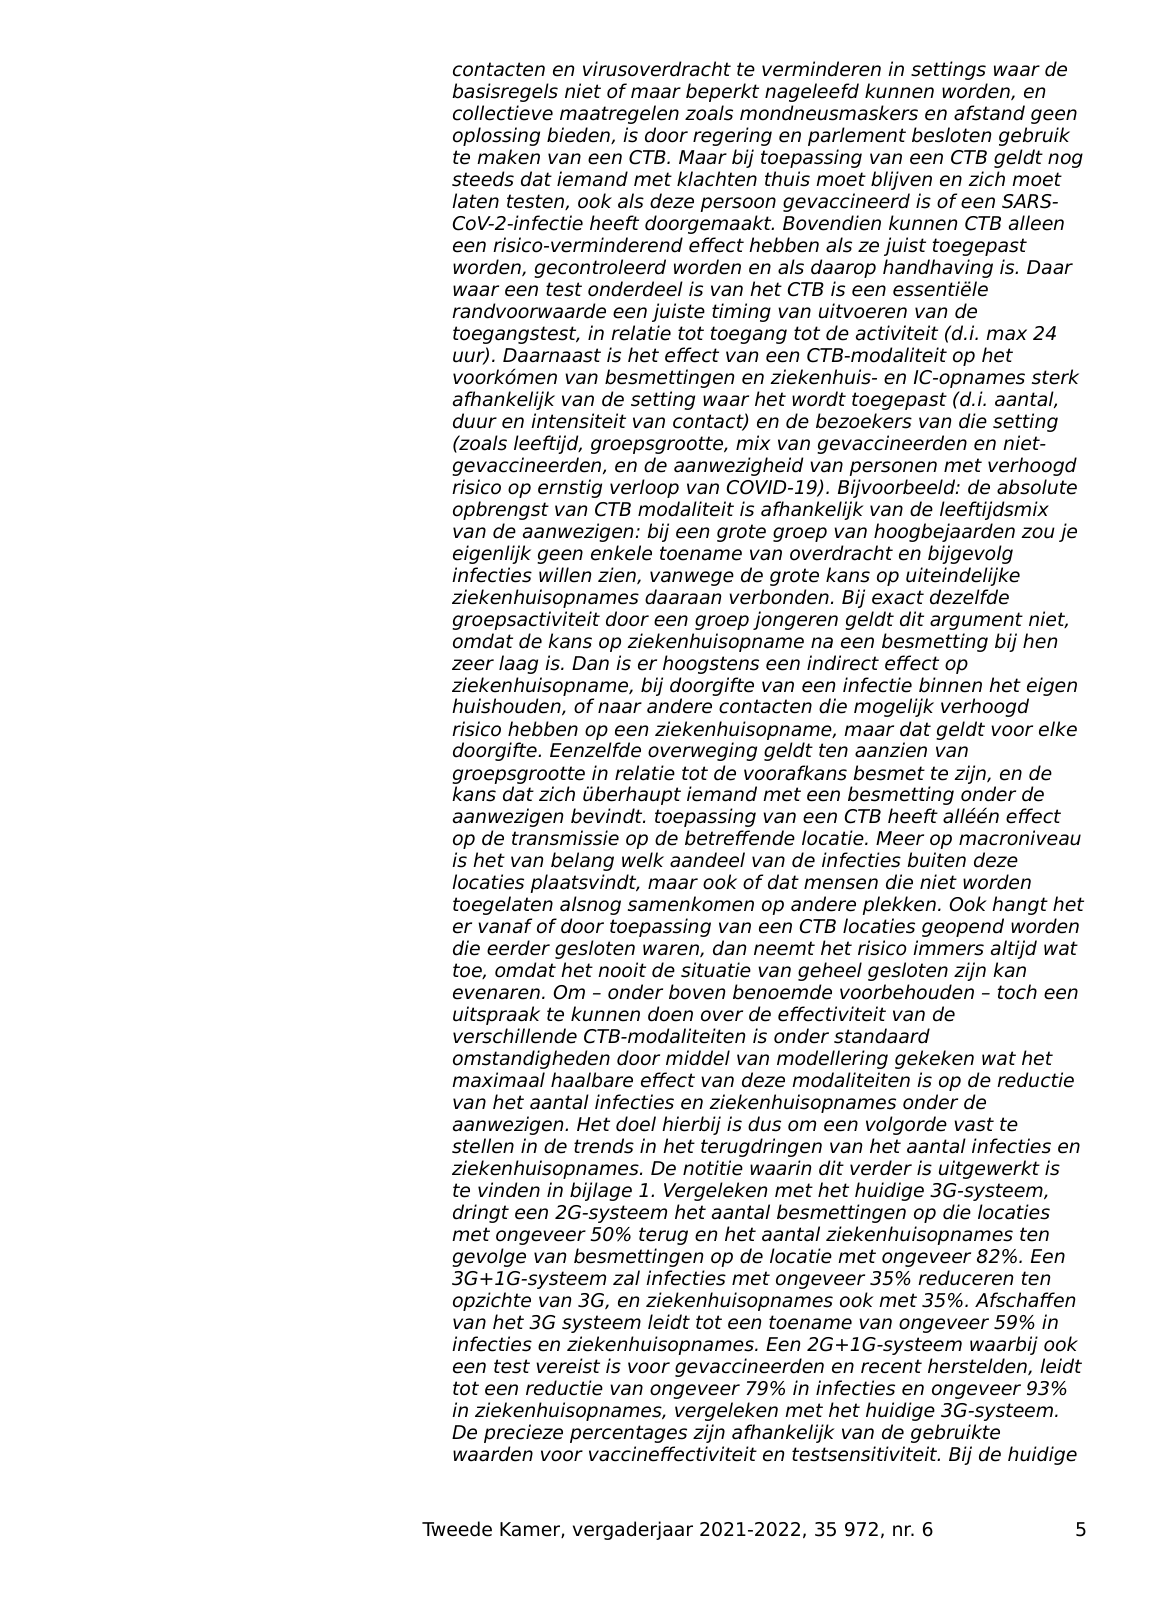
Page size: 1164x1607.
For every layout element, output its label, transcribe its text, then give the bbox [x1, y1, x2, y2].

text contacten en virusoverdracht te verminderen in settings waar de basisregels niet of maar beperkt nageleefd kunnen worden, en collectieve maatregelen zoals mondneusmaskers en afstand geen oplossing bieden, is door regering en parlement besloten gebruik te maken van een CTB. Maar bij toepassing van een CTB geldt nog steeds dat iemand met klachten thuis moet blijven en zich moet laten testen, ook als deze persoon gevaccineerd is of een SARS-CoV-2-infectie heeft doorgemaakt. Bovendien kunnen CTB alleen een risico-verminderend effect hebben als ze juist toegepast worden, gecontroleerd worden en als daarop handhaving is. Daar waar een test onderdeel is van het CTB is een essentiële randvoorwaarde een juiste timing van uitvoeren van de toegangstest, in relatie tot toegang tot de activiteit (d.i. max 24 uur). Daarnaast is het effect van een CTB-modaliteit op het voorkómen van besmettingen en ziekenhuis- en IC-opnames sterk afhankelijk van de setting waar het wordt toegepast (d.i. aantal, duur en intensiteit van contact) en de bezoekers van die setting (zoals leeftijd, groepsgrootte, mix van gevaccineerden en niet-gevaccineerden, en de aanwezigheid van personen met verhoogd risico op ernstig verloop van COVID-19). Bijvoorbeeld: de absolute opbrengst van CTB modaliteit is afhankelijk van de leeftijdsmix van de aanwezigen: bij een grote groep van hoogbejaarden zou je eigenlijk geen enkele toename van overdracht en bijgevolg infecties willen zien, vanwege de grote kans op uiteindelijke ziekenhuisopnames daaraan verbonden. Bij exact dezelfde groepsactiviteit door een groep jongeren geldt dit argument niet, omdat de kans op ziekenhuisopname na een besmetting bij hen zeer laag is. Dan is er hoogstens een indirect effect op ziekenhuisopname, bij doorgifte van een infectie binnen het eigen huishouden, of naar andere contacten die mogelijk verhoogd risico hebben op een ziekenhuisopname, maar dat geldt voor elke doorgifte. Eenzelfde overweging geldt ten aanzien van groepsgrootte in relatie tot de voorafkans besmet te zijn, en de kans dat zich überhaupt iemand met een besmetting onder de aanwezigen bevindt. toepassing van een CTB heeft alléén effect op de transmissie op de betreffende locatie. Meer op macroniveau is het van belang welk aandeel van de infecties buiten deze locaties plaatsvindt, maar ook of dat mensen die niet worden toegelaten alsnog samenkomen op andere plekken. Ook hangt het er vanaf of door toepassing van een CTB locaties geopend worden die eerder gesloten waren, dan neemt het risico immers altijd wat toe, omdat het nooit de situatie van geheel gesloten zijn kan evenaren. Om – onder boven benoemde voorbehouden – toch een uitspraak te kunnen doen over de effectiviteit van de verschillende CTB-modaliteiten is onder standaard omstandigheden door middel van modellering gekeken wat het maximaal haalbare effect van deze modaliteiten is op de reductie van het aantal infecties en ziekenhuisopnames onder de aanwezigen. Het doel hierbij is dus om een volgorde vast te stellen in de trends in het terugdringen van het aantal infecties en ziekenhuisopnames. De notitie waarin dit verder is uitgewerkt is te vinden in bijlage 1. Vergeleken met het huidige 3G-systeem, dringt een 2G-systeem het aantal besmettingen op die locaties met ongeveer 50% terug en het aantal ziekenhuisopnames ten gevolge van besmettingen op de locatie met ongeveer 82%. Een 3G+1G-systeem zal infecties met ongeveer 35% reduceren ten opzichte van 3G, en ziekenhuisopnames ook met 35%. Afschaffen van het 3G systeem leidt tot een toename van ongeveer 59% in infecties en ziekenhuisopnames. Een 2G+1G-systeem waarbij ook een test vereist is voor gevaccineerden en recent herstelden, leidt tot een reductie van ongeveer 79% in infecties en ongeveer 93% in ziekenhuisopnames, vergeleken met het huidige 3G-systeem. De precieze percentages zijn afhankelijk van de gebruikte waarden voor vaccineffectiviteit en testsensitiviteit. Bij de huidige [422, 59, 1087, 1466]
